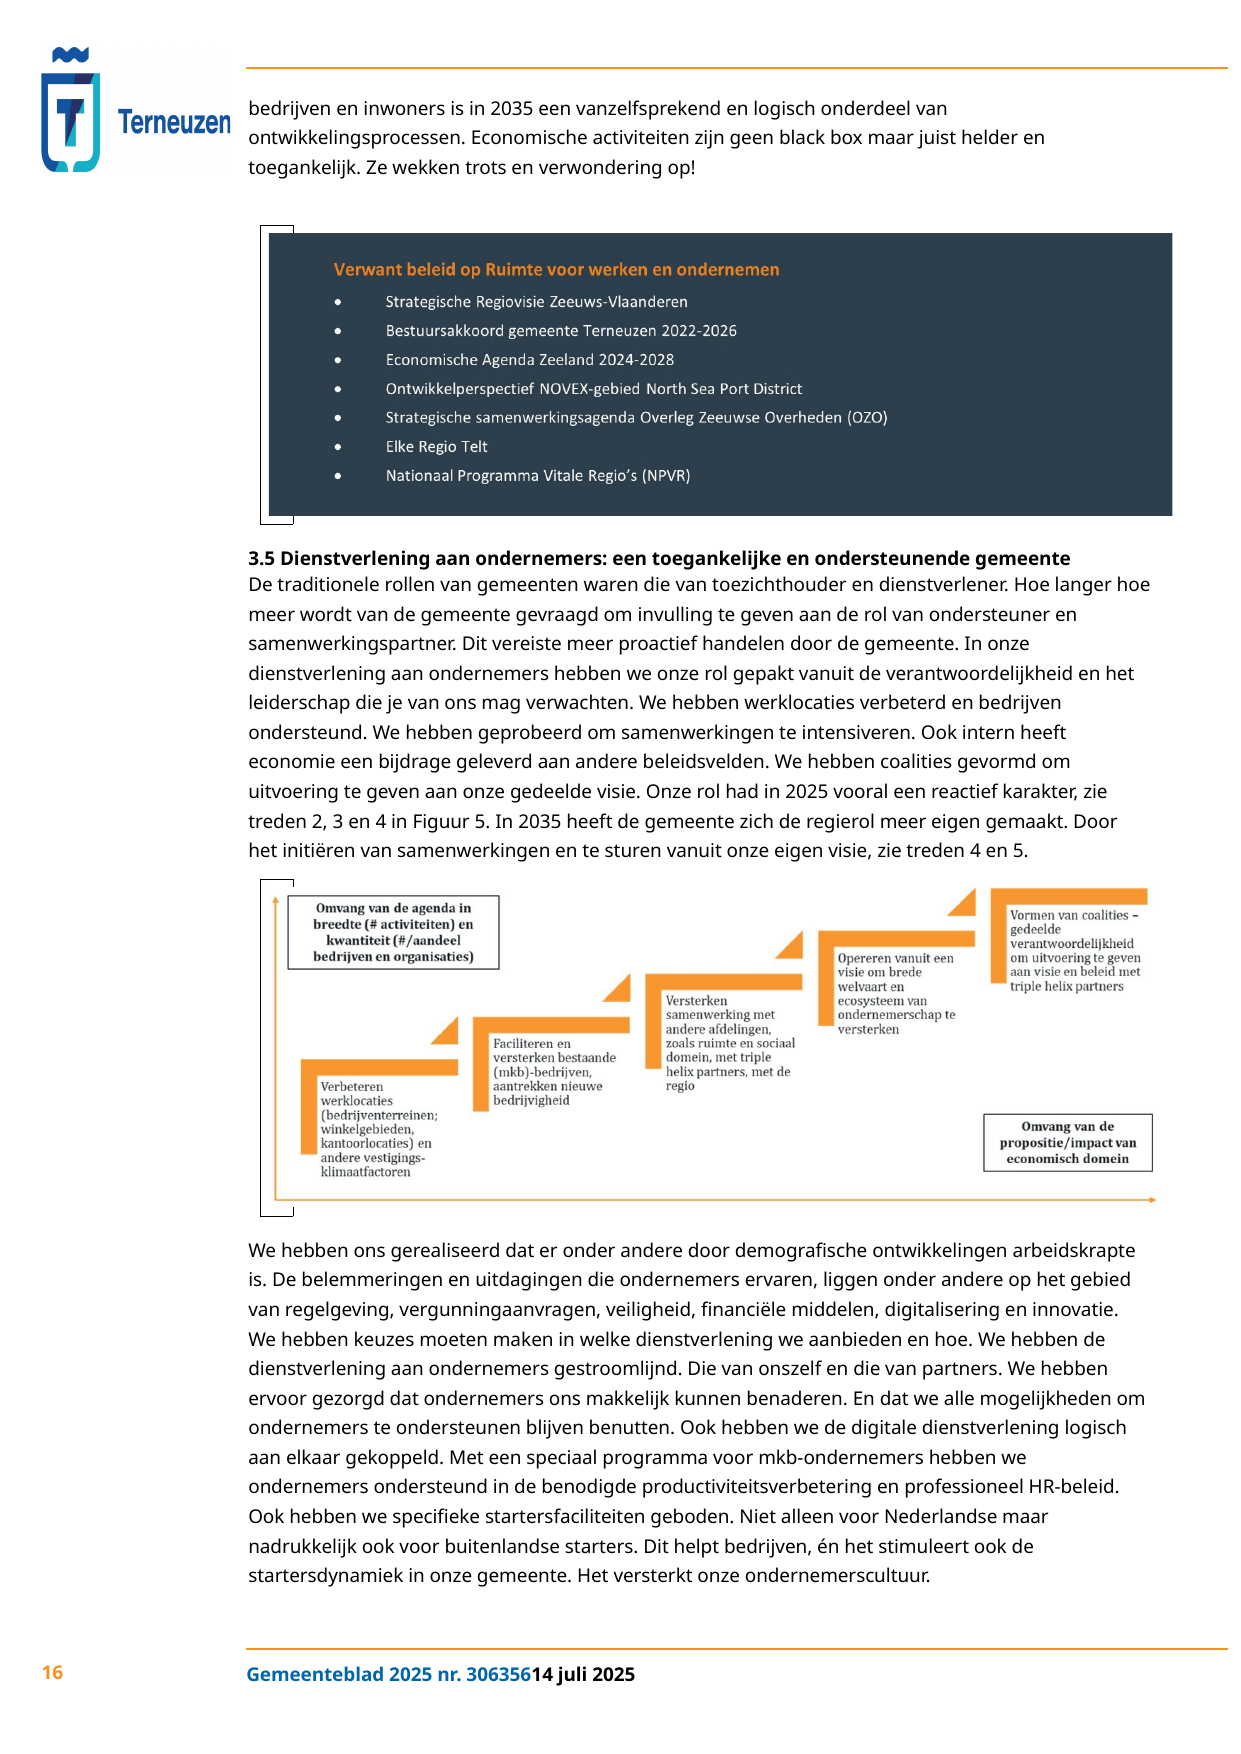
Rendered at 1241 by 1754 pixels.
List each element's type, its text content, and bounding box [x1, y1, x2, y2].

picture [268, 887, 1173, 1207]
picture [268, 233, 1173, 516]
text 3.5 Dienstverlening aan ondernemers: een toegankelijke en ondersteunende gemeente [248, 546, 1152, 571]
text bedrijven en inwoners is in 2035 een vanzelfsprekend en logisch onderdeel van ontwikkelingsprocessen. Economische activiteiten zijn geen black box maar juist helder en toegankelijk. Ze wekken trots en verwondering op! [248, 95, 1152, 180]
text We hebben ons gerealiseerd dat er onder andere door demografische ontwikkelingen arbeidskrapte is. De belemmeringen en uitdagingen die ondernemers ervaren, liggen onder andere op het gebied van regelgeving, vergunningaanvragen, veiligheid, financiële middelen, digitalisering en innovatie. We hebben keuzes moeten maken in welke dienstverlening we aanbieden en hoe. We hebben de dienstverlening aan ondernemers gestroomlijnd. Die van onszelf en die van partners. We hebben ervoor gezorgd dat ondernemers ons makkelijk kunnen benaderen. En dat we alle mogelijkheden om ondernemers te ondersteunen blijven benutten. Ook hebben we de digitale dienstverlening logisch aan elkaar gekoppeld. Met een speciaal programma voor mkb-ondernemers hebben we ondernemers ondersteund in de benodigde productiviteitsverbetering en professioneel HR-beleid. Ook hebben we specifieke startersfaciliteiten geboden. Niet alleen voor Nederlandse maar nadrukkelijk ook voor buitenlandse starters. Dit helpt bedrijven, én het stimuleert ook de startersdynamiek in onze gemeente. Het versterkt onze ondernemerscultuur. [248, 1237, 1152, 1588]
text De traditionele rollen van gemeenten waren die van toezichthouder en dienstverlener. Hoe langer hoe meer wordt van de gemeente gevraagd om invulling te geven aan de rol van ondersteuner en samenwerkingspartner. Dit vereiste meer proactief handelen door de gemeente. In onze dienstverlening aan ondernemers hebben we onze rol gepakt vanuit de verantwoordelijkheid en het leiderschap die je van ons mag verwachten. We hebben werklocaties verbeterd en bedrijven ondersteund. We hebben geprobeerd om samenwerkingen te intensiveren. Ook intern heeft economie een bijdrage geleverd aan andere beleidsvelden. We hebben coalities gevormd om uitvoering te geven aan onze gedeelde visie. Onze rol had in 2025 vooral een reactief karakter, zie treden 2, 3 en 4 in Figuur 5. In 2035 heeft de gemeente zich de regierol meer eigen gemaakt. Door het initiëren van samenwerkingen en te sturen vanuit onze eigen visie, zie treden 4 en 5. [248, 571, 1152, 863]
picture [41, 47, 231, 172]
